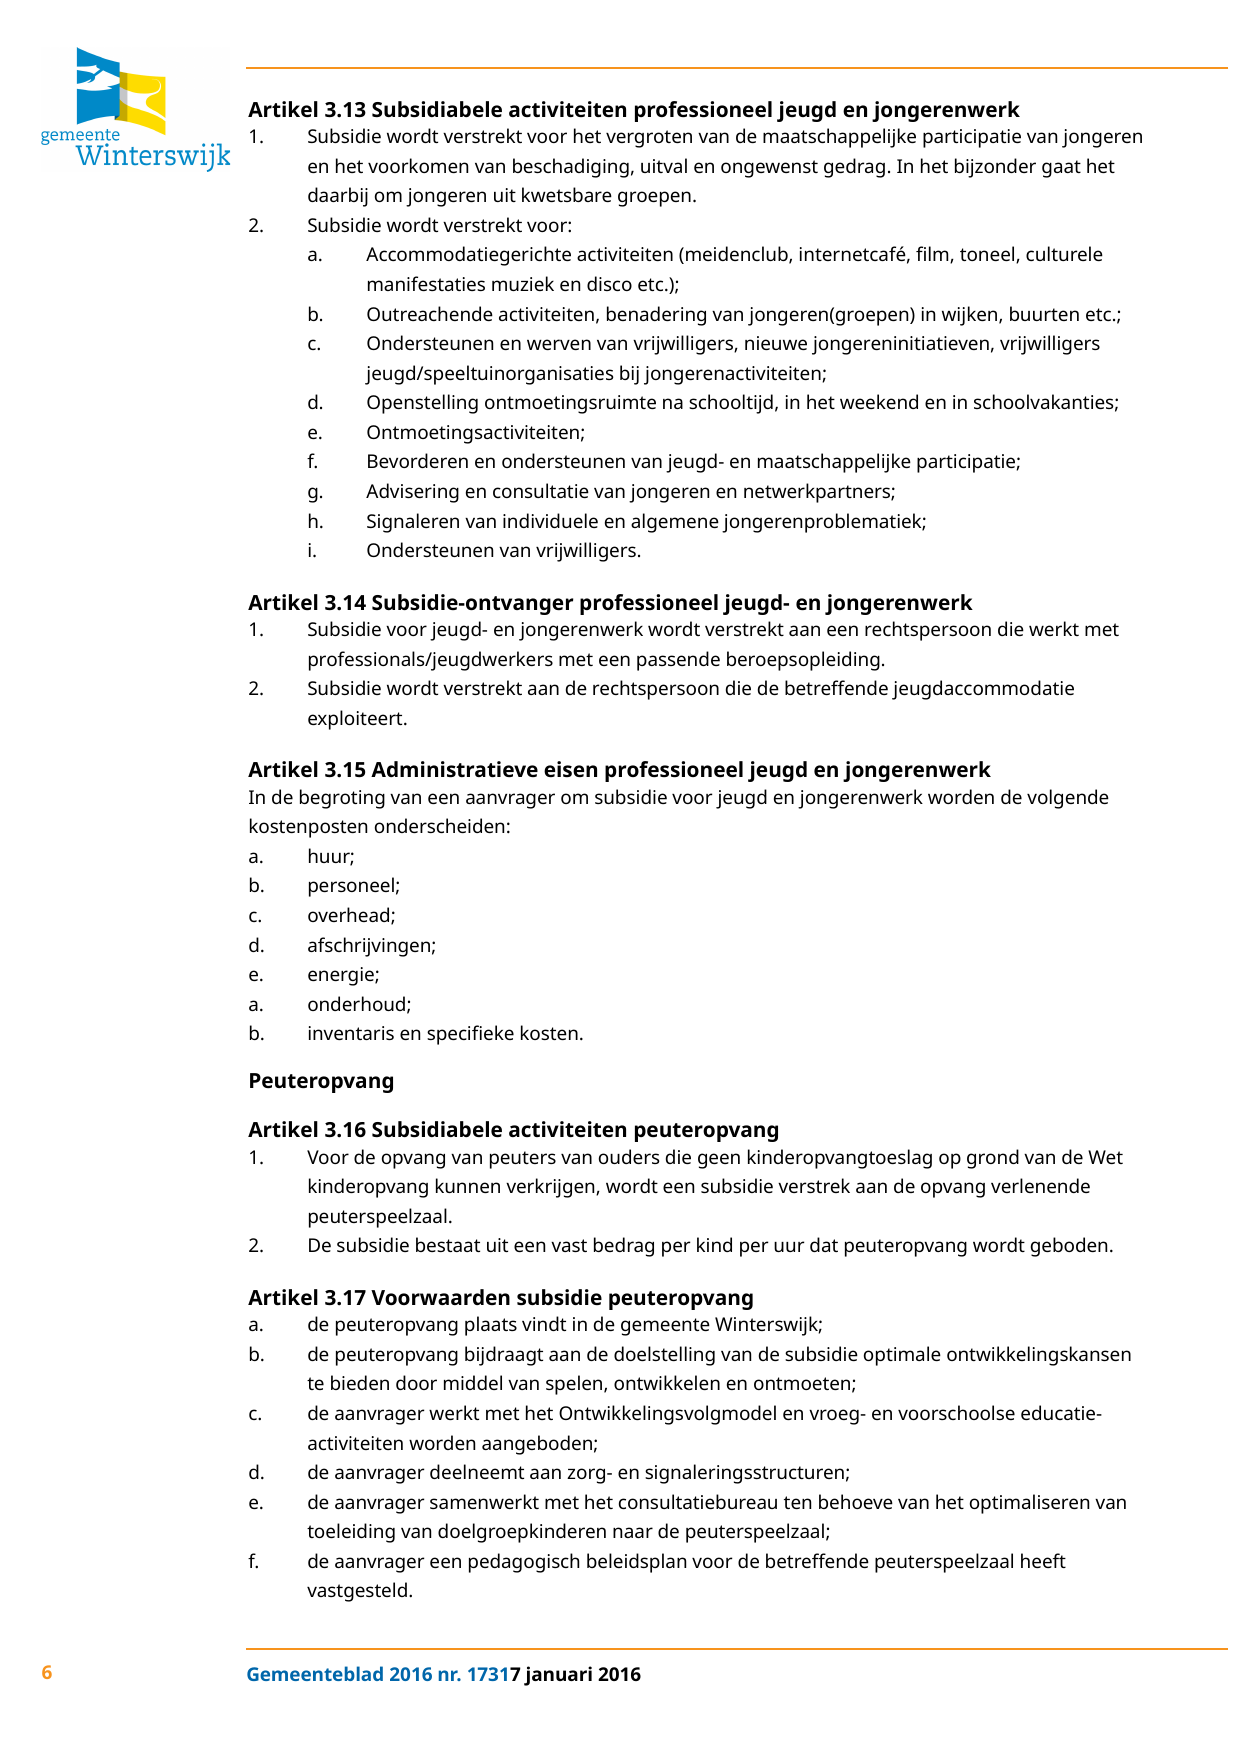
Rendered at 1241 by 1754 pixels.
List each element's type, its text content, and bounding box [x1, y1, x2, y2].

text kostenposten onderscheiden: [248, 813, 1152, 839]
picture [225, 153, 231, 162]
list de aanvrager deelneemt aan zorg- en signaleringsstructuren; [248, 1459, 1152, 1485]
list De subsidie bestaat uit een vast bedrag per kind per uur dat peuteropvang wordt geboden. [248, 1233, 1152, 1258]
list Outreachende activiteiten, benadering van jongeren(groepen) in wijken, buurten etc.; [307, 301, 1152, 326]
list onderhoud; [248, 991, 1152, 1017]
list Ontmoetingsactiviteiten; [307, 419, 1152, 445]
list huur; [248, 843, 1152, 869]
text In de begroting van een aanvrager om subsidie voor jeugd en jongerenwerk worden de volgende [248, 784, 1152, 809]
list Accommodatiegerichte activiteiten (meidenclub, internetcafé, film, toneel, culturele manifestaties muziek en disco etc.); [307, 242, 1152, 297]
list Voor de opvang van peuters van ouders die geen kinderopvangtoeslag op grond van de Wet kinderopvang kunnen verkrijgen, wordt een subsidie verstrek aan de opvang verlenende peuterspeelzaal. [248, 1144, 1152, 1229]
list Signaleren van individuele en algemene jongerenproblematiek; [307, 508, 1152, 533]
text Artikel 3.14 Subsidie-ontvanger professioneel jeugd- en jongerenwerk [248, 588, 1152, 616]
list personeel; [248, 873, 1152, 898]
list Openstelling ontmoetingsruimte na schooltijd, in het weekend en in schoolvakanties; [307, 389, 1152, 415]
list Bevorderen en ondersteunen van jeugd- en maatschappelijke participatie; [307, 449, 1152, 474]
picture [41, 47, 231, 172]
list Subsidie voor jeugd- en jongerenwerk wordt verstrekt aan een rechtspersoon die werkt met professionals/jeugdwerkers met een passende beroepsopleiding. [248, 616, 1152, 672]
list de aanvrager een pedagogisch beleidsplan voor de betreffende peuterspeelzaal heeft vastgesteld. [248, 1548, 1152, 1603]
list de aanvrager samenwerkt met het consultatiebureau ten behoeve van het optimaliseren van toeleiding van doelgroepkinderen naar de peuterspeelzaal; [248, 1489, 1152, 1544]
list Subsidie wordt verstrekt aan de rechtspersoon die de betreffende jeugdaccommodatie exploiteert. [248, 675, 1152, 731]
list Ondersteunen van vrijwilligers. [307, 537, 1152, 563]
list energie; [248, 961, 1152, 987]
list Advisering en consultatie van jongeren en netwerkpartners; [307, 478, 1152, 504]
list de peuteropvang plaats vindt in de gemeente Winterswijk; [248, 1311, 1152, 1337]
list inventaris en specifieke kosten. [248, 1021, 1152, 1046]
text Artikel 3.13 Subsidiabele activiteiten professioneel jeugd en jongerenwerk [248, 95, 1152, 123]
text Artikel 3.15 Administratieve eisen professioneel jeugd en jongerenwerk [248, 755, 1152, 784]
list de peuteropvang bijdraagt aan de doelstelling van de subsidie optimale ontwikkelingskansen te bieden door middel van spelen, ontwikkelen en ontmoeten; [248, 1341, 1152, 1396]
list Subsidie wordt verstrekt voor: [248, 212, 1152, 238]
list Ondersteunen en werven van vrijwilligers, nieuwe jongereninitiatieven, vrijwilligers jeugd/speeltuinorganisaties bij jongerenactiviteiten; [307, 330, 1152, 386]
text Artikel 3.16 Subsidiabele activiteiten peuteropvang [248, 1115, 1152, 1144]
text Peuteropvang [248, 1066, 1152, 1094]
list Subsidie wordt verstrekt voor het vergroten van de maatschappelijke participatie van jongeren en het voorkomen van beschadiging, uitval en ongewenst gedrag. In het bijzonder gaat het daarbij om jongeren uit kwetsbare groepen. [248, 123, 1152, 208]
text Artikel 3.17 Voorwaarden subsidie peuteropvang [248, 1283, 1152, 1311]
list overhead; [248, 902, 1152, 928]
list afschrijvingen; [248, 932, 1152, 957]
list de aanvrager werkt met het Ontwikkelingsvolgmodel en vroeg- en voorschoolse educatie-activiteiten worden aangeboden; [248, 1400, 1152, 1456]
